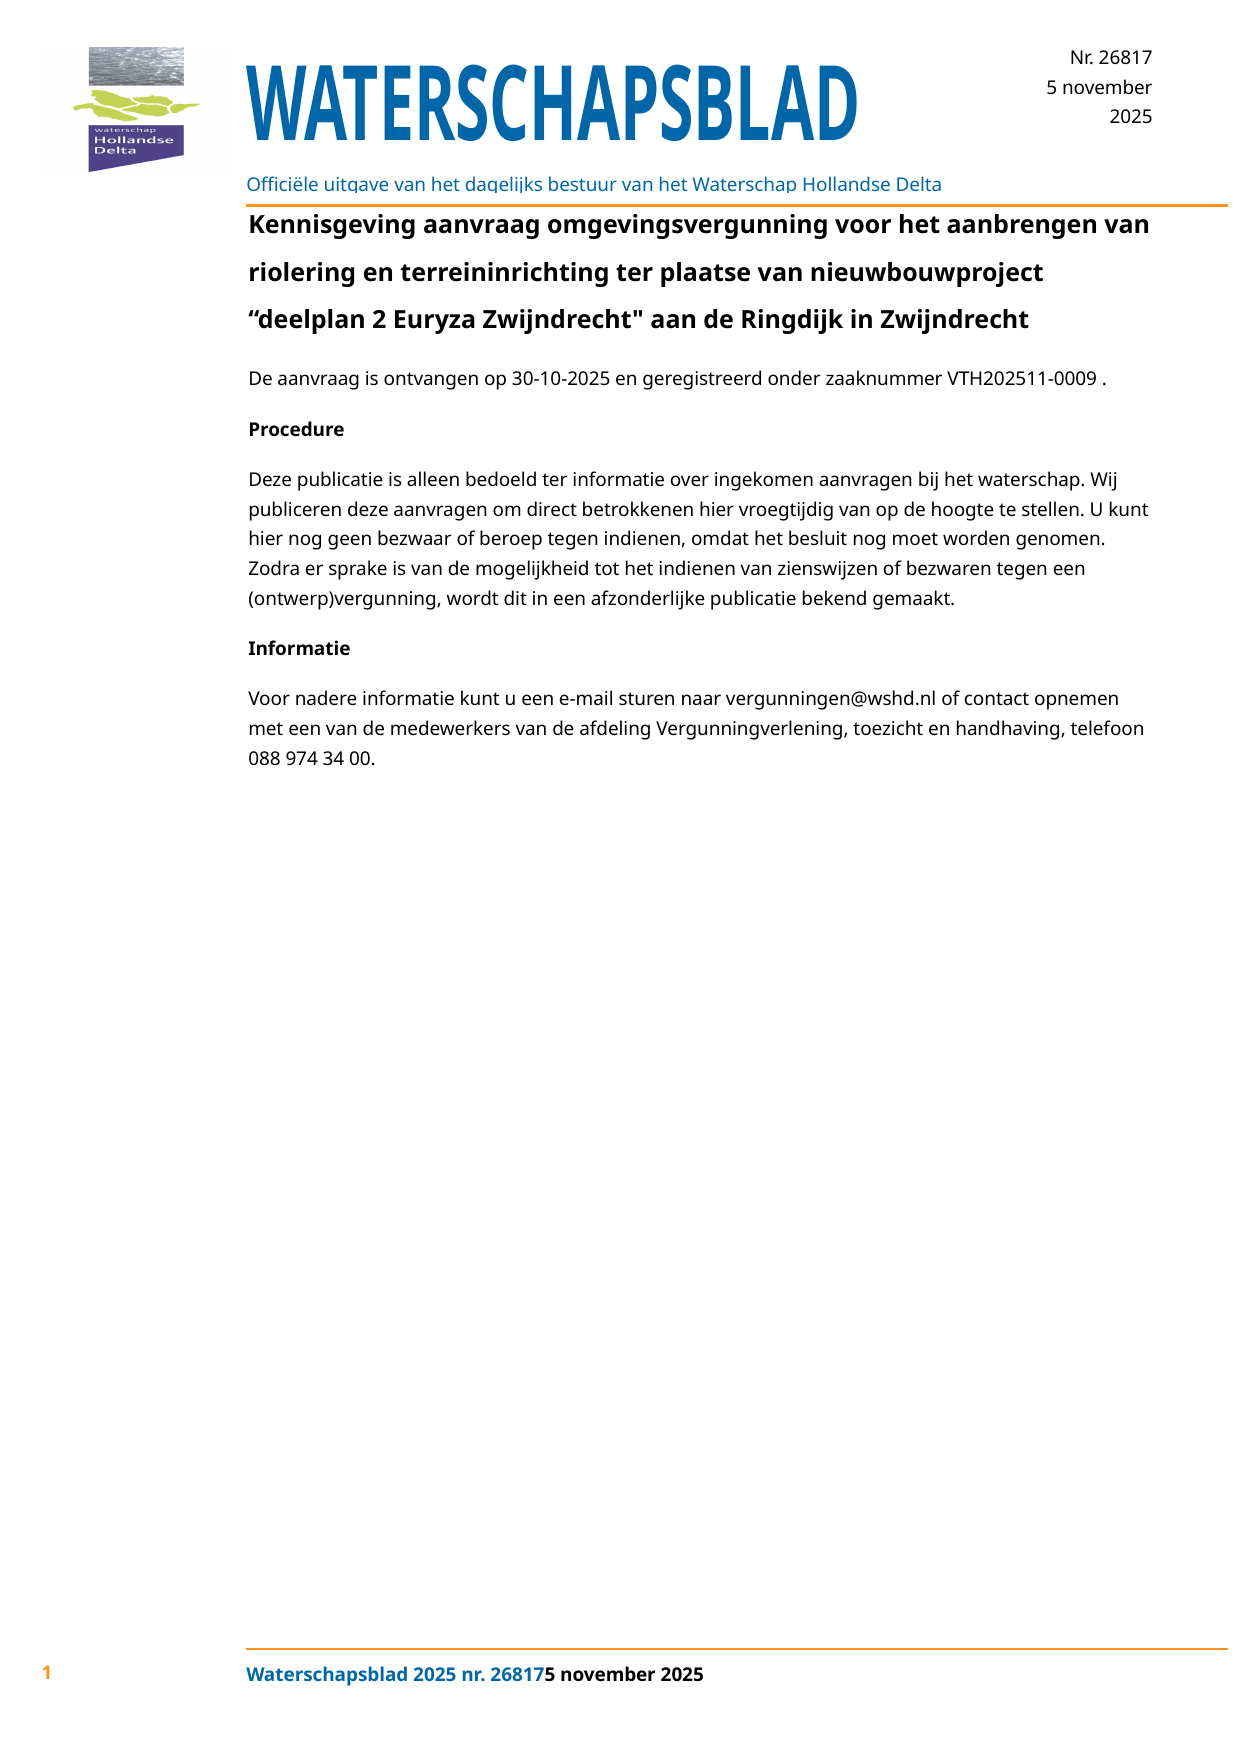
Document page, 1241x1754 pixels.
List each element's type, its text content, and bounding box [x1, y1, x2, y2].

text Informatie [248, 635, 1152, 661]
text Voor nadere informatie kunt u een e-mail sturen naar vergunningen@wshd.nl of contact opnemen met een van de medewerkers van de afdeling Vergunningverlening, toezicht en handhaving, telefoon 088 974 34 00. [248, 686, 1152, 770]
text Procedure [248, 416, 1152, 442]
text De aanvraag is ontvangen op 30-10-2025 en geregistreerd onder zaaknummer VTH202511-0009 . [248, 366, 1152, 391]
text Deze publicatie is alleen bedoeld ter informatie over ingekomen aanvragen bij het waterschap. Wij publiceren deze aanvragen om direct betrokkenen hier vroegtijdig van op de hoogte te stellen. U kunt hier nog geen bezwaar of beroep tegen indienen, omdat het besluit nog moet worden genomen. Zodra er sprake is van de mogelijkheid tot het indienen van zienswijzen of bezwaren tegen een (ontwerp)vergunning, wordt dit in een afzonderlijke publicatie bekend gemaakt. [248, 466, 1152, 610]
picture [41, 47, 231, 172]
text Kennisgeving aanvraag omgevingsvergunning voor het aanbrengen van riolering en terreininrichting ter plaatse van nieuwbouwproject “deelplan 2 Euryza Zwijndrecht" aan de Ringdijk in Zwijndrecht [248, 207, 1152, 336]
